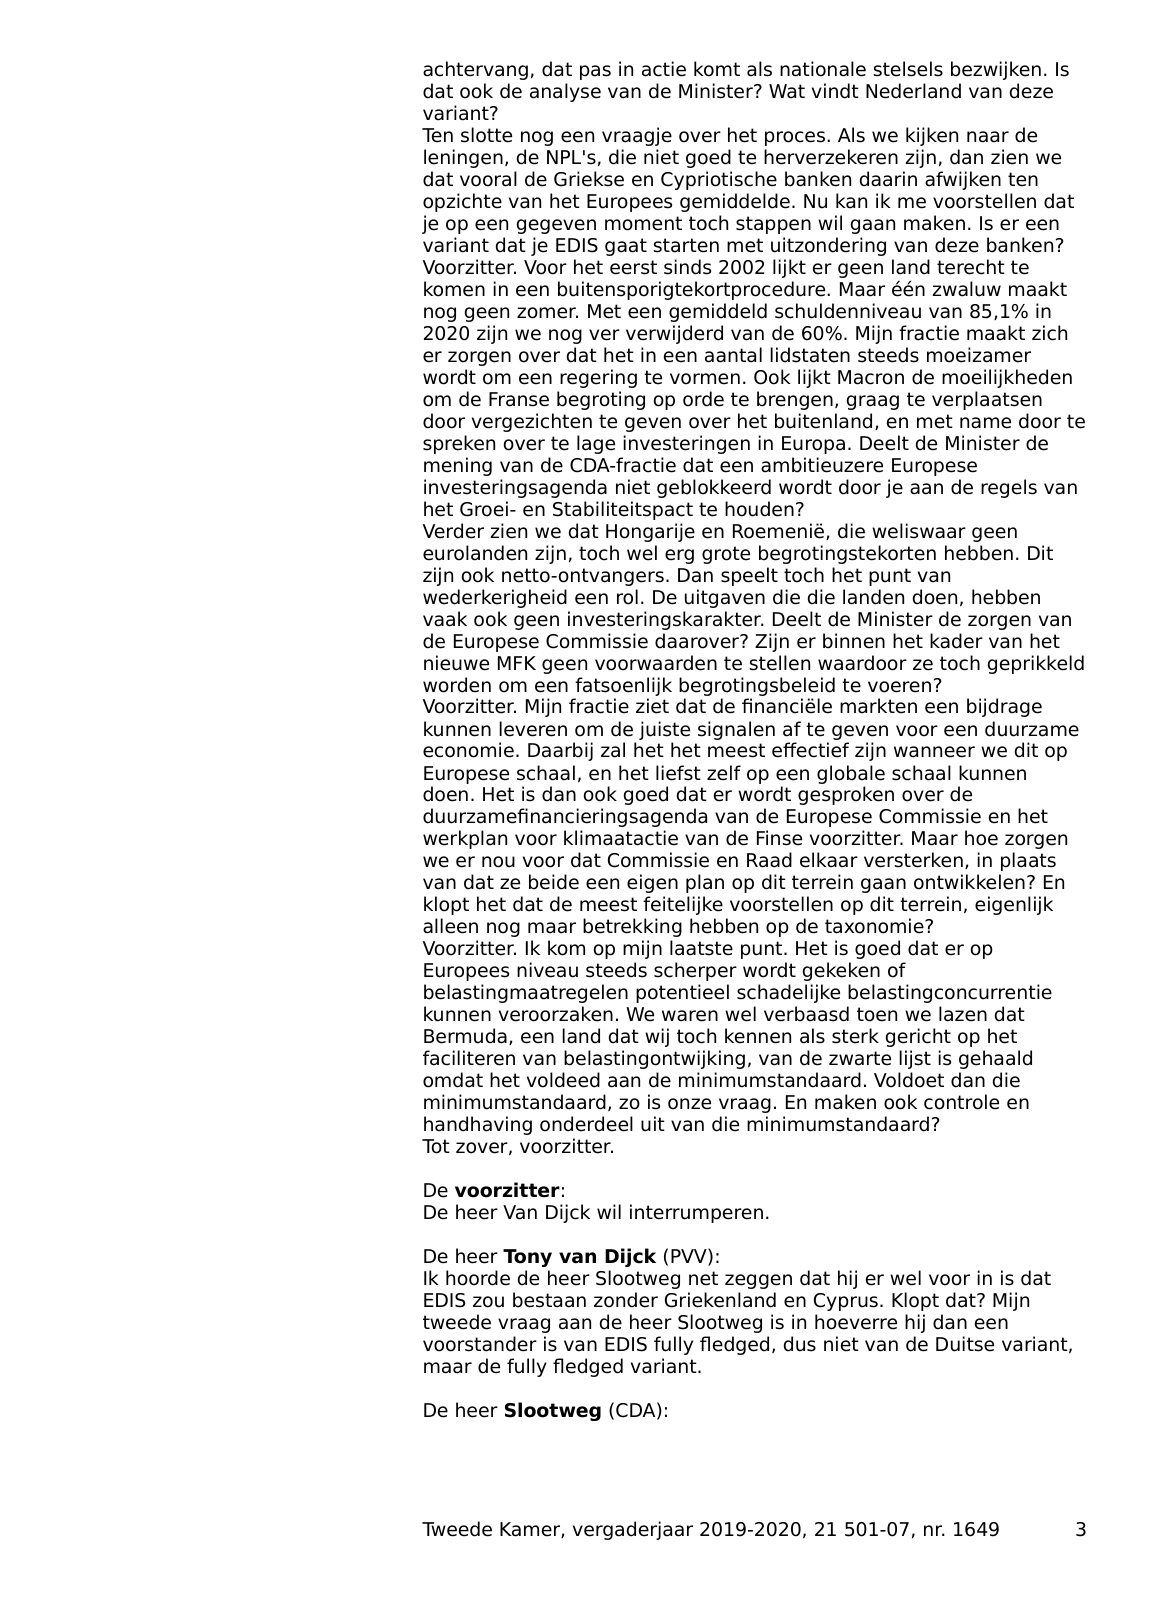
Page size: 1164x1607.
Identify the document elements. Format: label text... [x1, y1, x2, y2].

text De heer Van Dijck wil interrumperen. [422, 1202, 1087, 1224]
text Tot zover, voorzitter. [422, 1136, 1087, 1158]
text De heer Slootweg (CDA): [422, 1400, 1087, 1422]
text Ik hoorde de heer Slootweg net zeggen dat hij er wel voor in is dat EDIS zou bestaan zonder Griekenland en Cyprus. Klopt dat? Mijn tweede vraag aan de heer Slootweg is in hoeverre hij dan een voorstander is van EDIS fully fledged, dus niet van de Duitse variant, maar de fully fledged variant. [422, 1268, 1087, 1378]
text Voorzitter. Voor het eerst sinds 2002 lijkt er geen land terecht te komen in een buitensporigtekortprocedure. Maar één zwaluw maakt nog geen zomer. Met een gemiddeld schuldenniveau van 85,1% in 2020 zijn we nog ver verwijderd van de 60%. Mijn fractie maakt zich er zorgen over dat het in een aantal lidstaten steeds moeizamer wordt om een regering te vormen. Ook lijkt Macron de moeilijkheden om de Franse begroting op orde te brengen, graag te verplaatsen door vergezichten te geven over het buitenland, en met name door te spreken over te lage investeringen in Europa. Deelt de Minister de mening van de CDA-fractie dat een ambitieuzere Europese investeringsagenda niet geblokkeerd wordt door je aan de regels van het Groei- en Stabiliteitspact te houden? [422, 257, 1087, 521]
text Ten slotte nog een vraagje over het proces. Als we kijken naar de leningen, de NPL's, die niet goed te herverzekeren zijn, dan zien we dat vooral de Griekse en Cypriotische banken daarin afwijken ten opzichte van het Europees gemiddelde. Nu kan ik me voorstellen dat je op een gegeven moment toch stappen wil gaan maken. Is er een variant dat je EDIS gaat starten met uitzondering van deze banken? [422, 125, 1087, 257]
text De voorzitter: [422, 1180, 1087, 1202]
text De heer Tony van Dijck (PVV): [422, 1246, 1087, 1268]
text Voorzitter. Ik kom op mijn laatste punt. Het is goed dat er op Europees niveau steeds scherper wordt gekeken of belastingmaatregelen potentieel schadelijke belastingconcurrentie kunnen veroorzaken. We waren wel verbaasd toen we lazen dat Bermuda, een land dat wij toch kennen als sterk gericht op het faciliteren van belastingontwijking, van de zwarte lijst is gehaald omdat het voldeed aan de minimumstandaard. Voldoet dan die minimumstandaard, zo is onze vraag. En maken ook controle en handhaving onderdeel uit van die minimumstandaard? [422, 938, 1087, 1136]
text achtervang, dat pas in actie komt als nationale stelsels bezwijken. Is dat ook de analyse van de Minister? Wat vindt Nederland van deze variant? [422, 59, 1087, 125]
text Verder zien we dat Hongarije en Roemenië, die weliswaar geen eurolanden zijn, toch wel erg grote begrotingstekorten hebben. Dit zijn ook netto-ontvangers. Dan speelt toch het punt van wederkerigheid een rol. De uitgaven die die landen doen, hebben vaak ook geen investeringskarakter. Deelt de Minister de zorgen van de Europese Commissie daarover? Zijn er binnen het kader van het nieuwe MFK geen voorwaarden te stellen waardoor ze toch geprikkeld worden om een fatsoenlijk begrotingsbeleid te voeren? [422, 521, 1087, 696]
text Voorzitter. Mijn fractie ziet dat de financiële markten een bijdrage kunnen leveren om de juiste signalen af te geven voor een duurzame economie. Daarbij zal het het meest effectief zijn wanneer we dit op Europese schaal, en het liefst zelf op een globale schaal kunnen doen. Het is dan ook goed dat er wordt gesproken over de duurzamefinancieringsagenda van de Europese Commissie en het werkplan voor klimaatactie van de Finse voorzitter. Maar hoe zorgen we er nou voor dat Commissie en Raad elkaar versterken, in plaats van dat ze beide een eigen plan op dit terrein gaan ontwikkelen? En klopt het dat de meest feitelijke voorstellen op dit terrein, eigenlijk alleen nog maar betrekking hebben op de taxonomie? [422, 696, 1087, 938]
